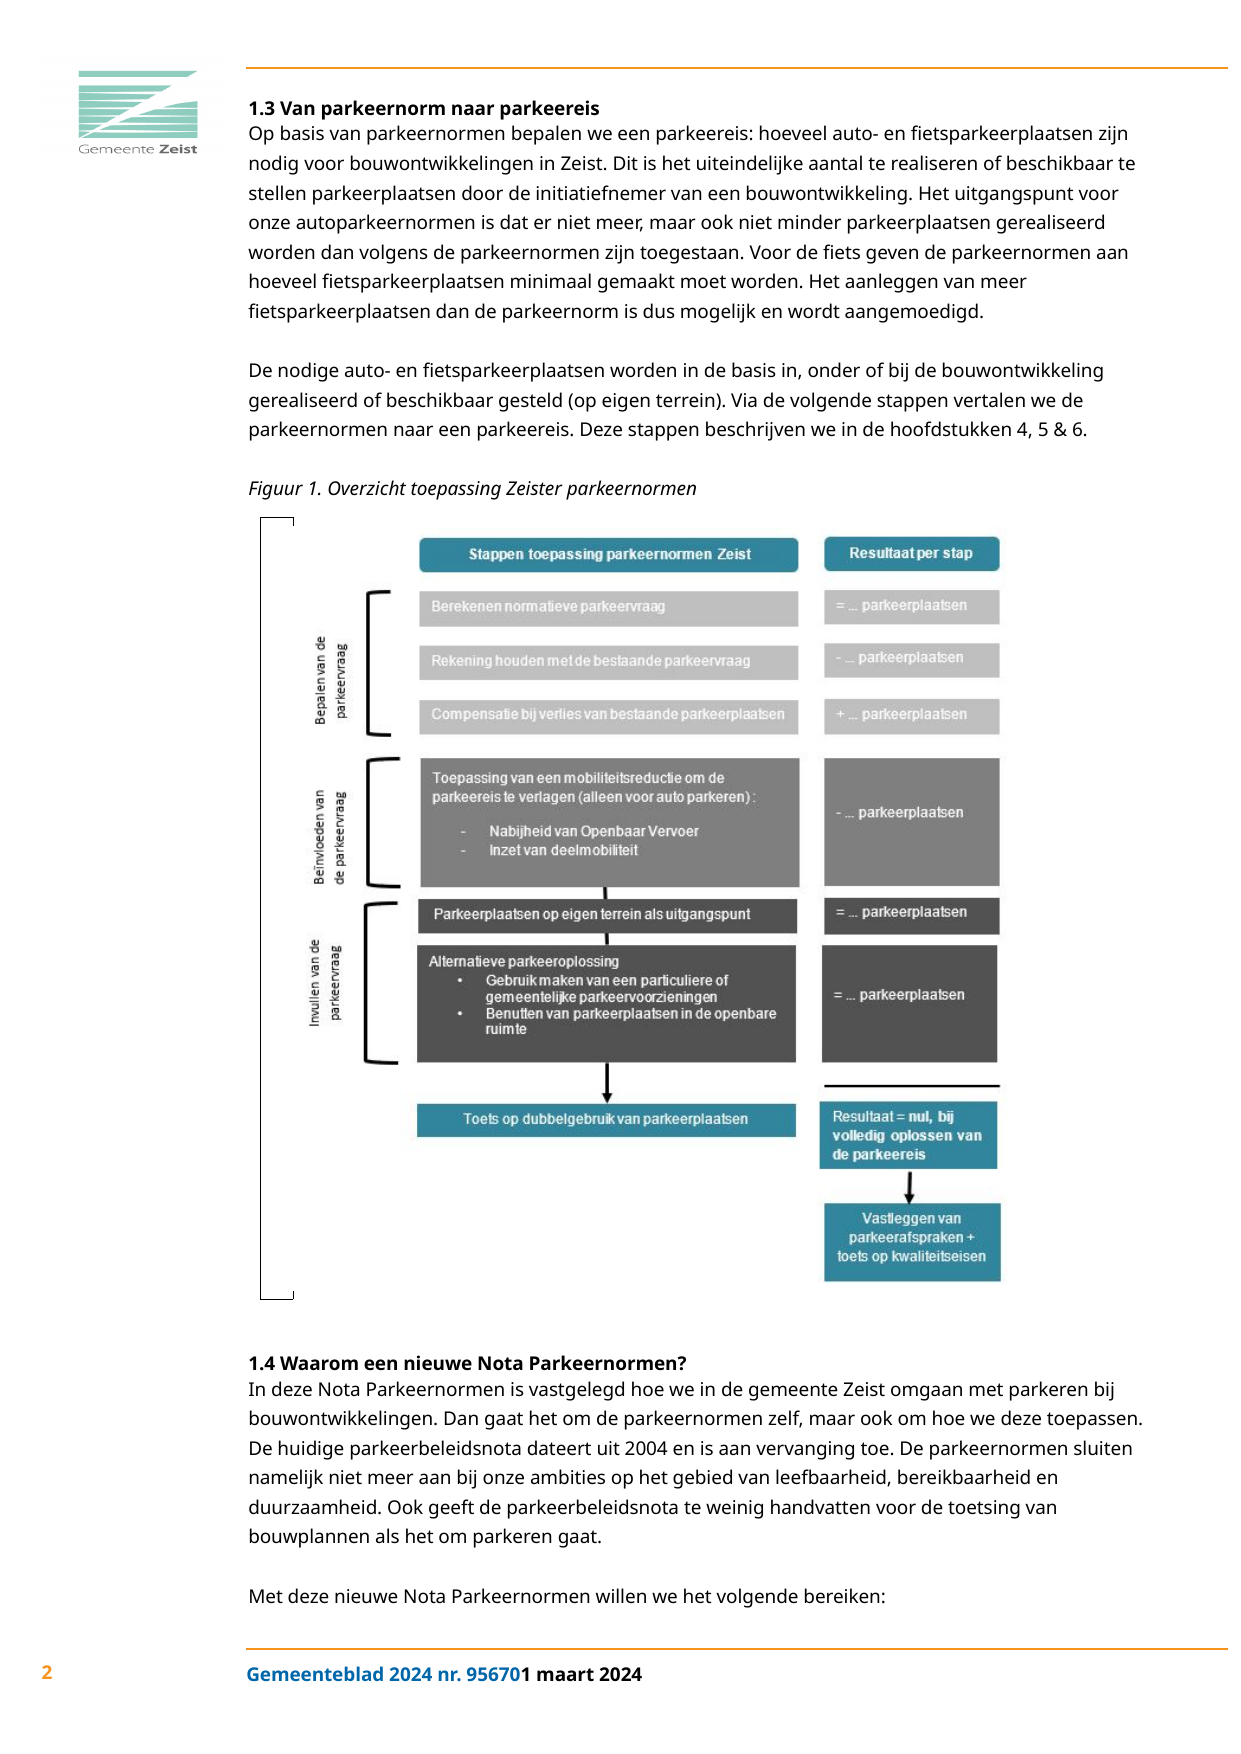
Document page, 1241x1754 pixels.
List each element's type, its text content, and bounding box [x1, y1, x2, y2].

picture [268, 526, 1008, 1291]
text Met deze nieuwe Nota Parkeernormen willen we het volgende bereiken: [248, 1583, 1152, 1608]
text In deze Nota Parkeernormen is vastgelegd hoe we in de gemeente Zeist omgaan met parkeren bij bouwontwikkelingen. Dan gaat het om de parkeernormen zelf, maar ook om hoe we deze toepassen. De huidige parkeerbeleidsnota dateert uit 2004 en is aan vervanging toe. De parkeernormen sluiten namelijk niet meer aan bij onze ambities op het gebied van leefbaarheid, bereikbaarheid en duurzaamheid. Ook geeft de parkeerbeleidsnota te weinig handvatten voor de toetsing van bouwplannen als het om parkeren gaat. [248, 1376, 1152, 1549]
text 1.3 Van parkeernorm naar parkeereis [248, 95, 1152, 121]
text Figuur 1. Overzicht toepassing Zeister parkeernormen [248, 476, 1152, 501]
text Op basis van parkeernormen bepalen we een parkeereis: hoeveel auto- en fietsparkeerplaatsen zijn nodig voor bouwontwikkelingen in Zeist. Dit is het uiteindelijke aantal te realiseren of beschikbaar te stellen parkeerplaatsen door de initiatiefnemer van een bouwontwikkeling. Het uitgangspunt voor onze autoparkeernormen is dat er niet meer, maar ook niet minder parkeerplaatsen gerealiseerd worden dan volgens de parkeernormen zijn toegestaan. Voor de fiets geven de parkeernormen aan hoeveel fietsparkeerplaatsen minimaal gemaakt moet worden. Het aanleggen van meer fietsparkeerplaatsen dan de parkeernorm is dus mogelijk en wordt aangemoedigd. [248, 121, 1152, 324]
picture [41, 47, 231, 172]
text De nodige auto- en fietsparkeerplaatsen worden in de basis in, onder of bij de bouwontwikkeling gerealiseerd of beschikbaar gesteld (op eigen terrein). Via de volgende stappen vertalen we de parkeernormen naar een parkeereis. Deze stappen beschrijven we in de hoofdstukken 4, 5 & 6. [248, 357, 1152, 442]
text 1.4 Waarom een nieuwe Nota Parkeernormen? [248, 1350, 1152, 1376]
